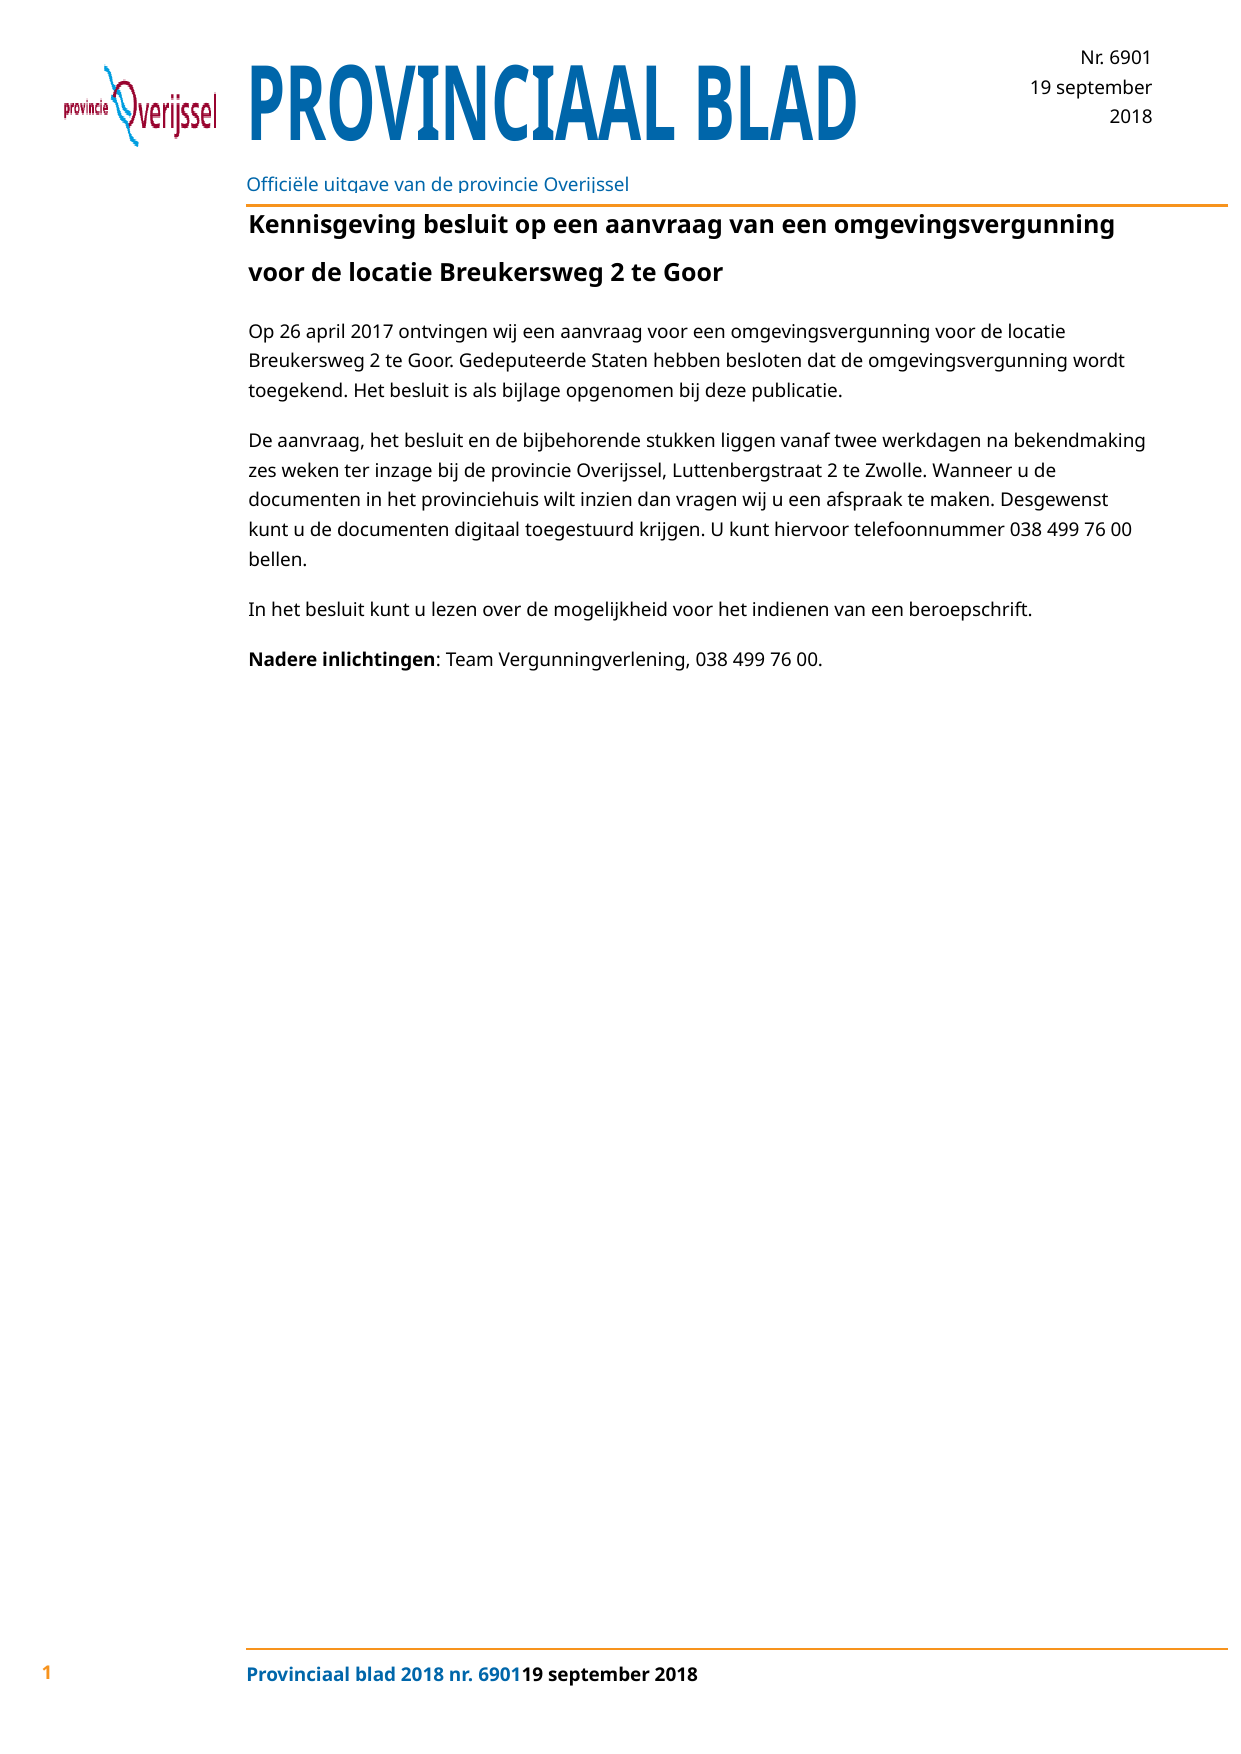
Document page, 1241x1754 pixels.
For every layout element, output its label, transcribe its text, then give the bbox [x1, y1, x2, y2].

text De aanvraag, het besluit en de bijbehorende stukken liggen vanaf twee werkdagen na bekendmaking zes weken ter inzage bij de provincie Overijssel, Luttenbergstraat 2 te Zwolle. Wanneer u de documenten in het provinciehuis wilt inzien dan vragen wij u een afspraak te maken. Desgewenst kunt u de documenten digitaal toegestuurd krijgen. U kunt hiervoor telefoonnummer 038 499 76 00 bellen. [248, 427, 1152, 572]
picture [41, 47, 231, 172]
text Kennisgeving besluit op een aanvraag van een omgevingsvergunning voor de locatie Breukersweg 2 te Goor [248, 207, 1152, 288]
text Op 26 april 2017 ontvingen wij een aanvraag voor een omgevingsvergunning voor de locatie Breukersweg 2 te Goor. Gedeputeerde Staten hebben besloten dat de omgevingsvergunning wordt toegekend. Het besluit is als bijlage opgenomen bij deze publicatie. [248, 318, 1152, 403]
text In het besluit kunt u lezen over de mogelijkheid voor het indienen van een beroepschrift. [248, 596, 1152, 622]
text Nadere inlichtingen: Team Vergunningverlening, 038 499 76 00. [248, 647, 1152, 672]
